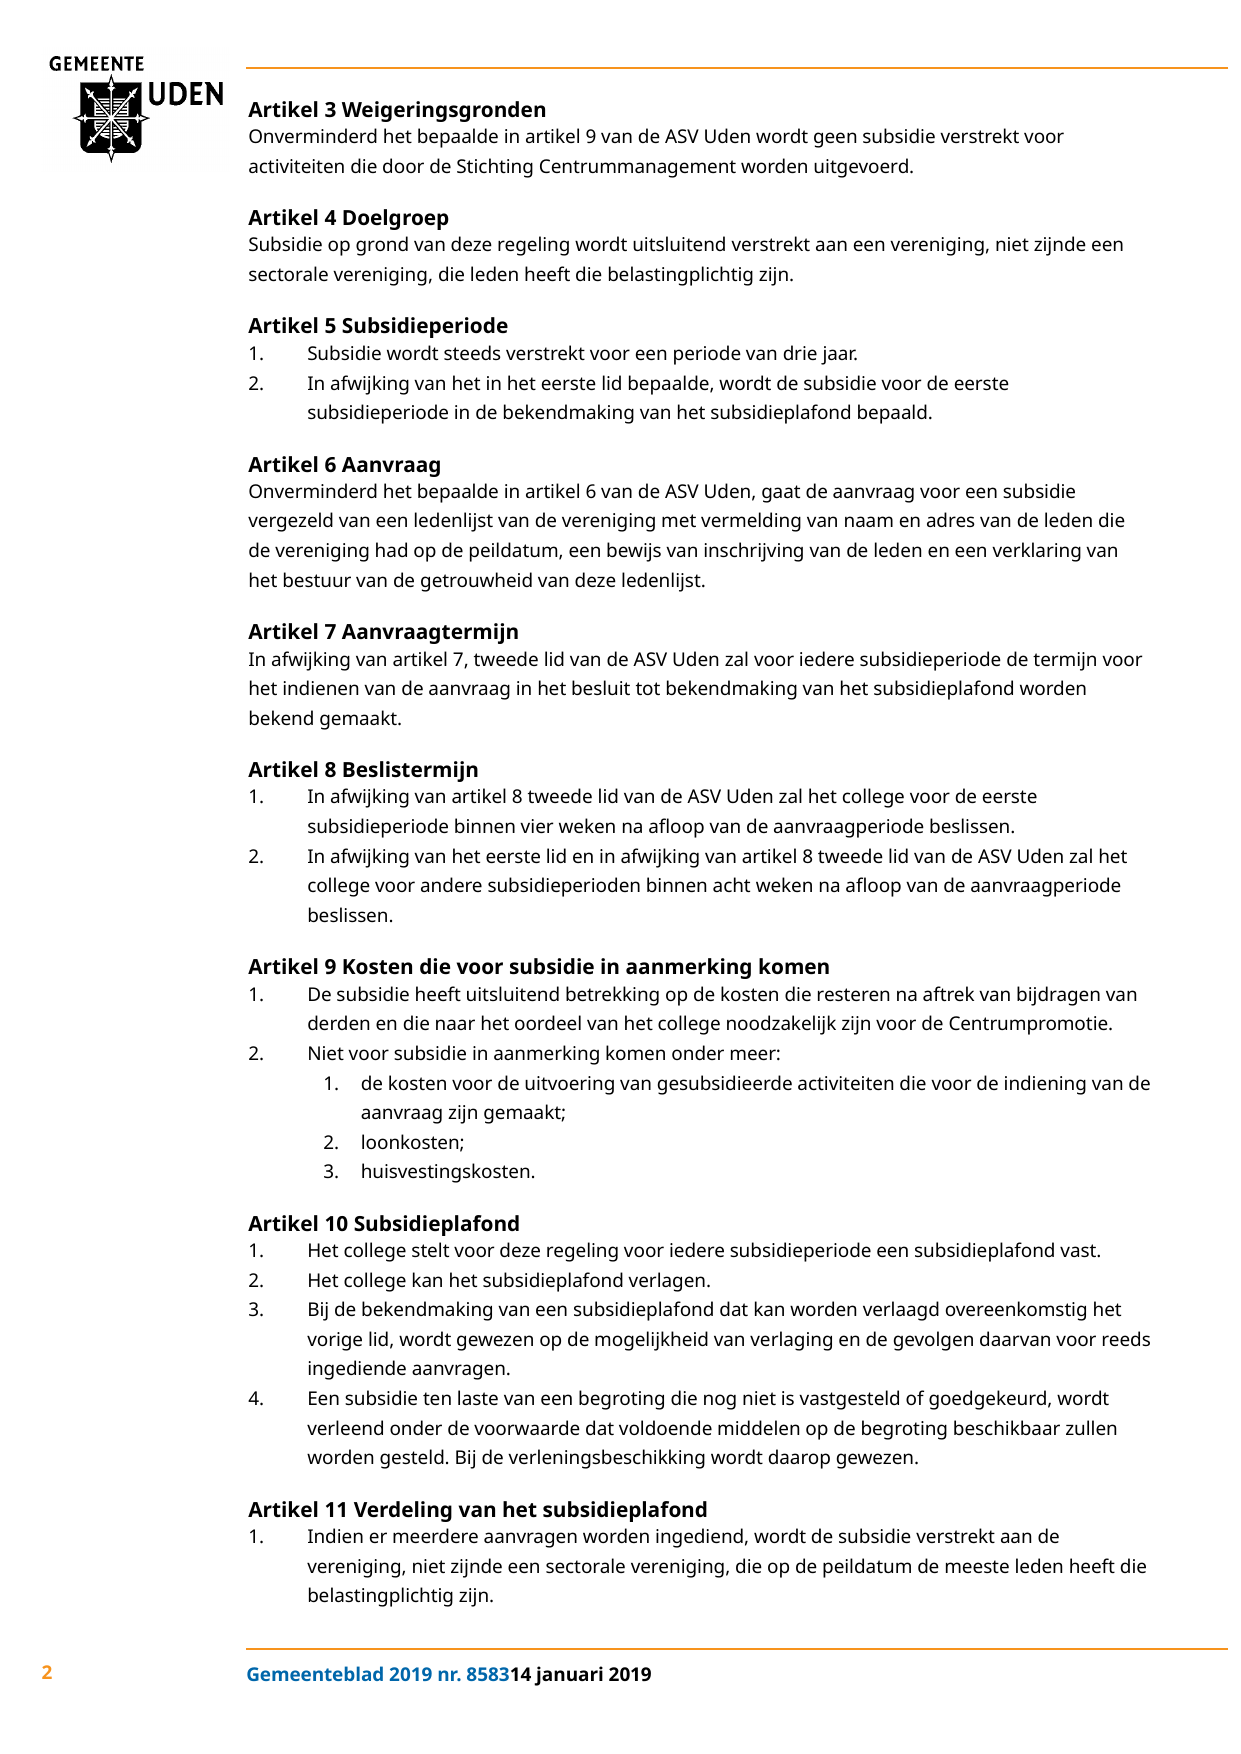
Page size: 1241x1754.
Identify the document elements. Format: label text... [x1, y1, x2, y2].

text Artikel 3 Weigeringsgronden [248, 95, 1152, 123]
list loonkosten; [323, 1129, 1152, 1154]
list Indien er meerdere aanvragen worden ingediend, wordt de subsidie verstrekt aan de vereniging, niet zijnde een sectorale vereniging, die op de peildatum de meeste leden heeft die belastingplichtig zijn. [248, 1523, 1152, 1608]
text Artikel 7 Aanvraagtermijn [248, 617, 1152, 646]
list Bij de bekendmaking van een subsidieplafond dat kan worden verlaagd overeenkomstig het vorige lid, wordt gewezen op de mogelijkheid van verlaging en de gevolgen daarvan voor reeds ingediende aanvragen. [248, 1296, 1152, 1381]
text Subsidie op grond van deze regeling wordt uitsluitend verstrekt aan een vereniging, niet zijnde een sectorale vereniging, die leden heeft die belastingplichtig zijn. [248, 232, 1152, 287]
picture [41, 47, 231, 172]
text Artikel 9 Kosten die voor subsidie in aanmerking komen [248, 952, 1152, 981]
text Artikel 5 Subsidieperiode [248, 312, 1152, 340]
text Artikel 8 Beslistermijn [248, 755, 1152, 784]
list Het college stelt voor deze regeling voor iedere subsidieperiode een subsidieplafond vast. [248, 1237, 1152, 1263]
list Een subsidie ten laste van een begroting die nog niet is vastgesteld of goedgekeurd, wordt verleend onder de voorwaarde dat voldoende middelen op de begroting beschikbaar zullen worden gesteld. Bij de verleningsbeschikking wordt daarop gewezen. [248, 1385, 1152, 1470]
list Het college kan het subsidieplafond verlagen. [248, 1267, 1152, 1293]
list de kosten voor de uitvoering van gesubsidieerde activiteiten die voor de indiening van de aanvraag zijn gemaakt; [323, 1070, 1152, 1125]
list De subsidie heeft uitsluitend betrekking op de kosten die resteren na aftrek van bijdragen van derden en die naar het oordeel van het college noodzakelijk zijn voor de Centrumpromotie. [248, 981, 1152, 1036]
text Artikel 6 Aanvraag [248, 450, 1152, 478]
text Artikel 11 Verdeling van het subsidieplafond [248, 1495, 1152, 1523]
list Subsidie wordt steeds verstrekt voor een periode van drie jaar. [248, 340, 1152, 366]
list In afwijking van het in het eerste lid bepaalde, wordt de subsidie voor de eerste subsidieperiode in de bekendmaking van het subsidieplafond bepaald. [248, 370, 1152, 425]
text Onverminderd het bepaalde in artikel 6 van de ASV Uden, gaat de aanvraag voor een subsidie vergezeld van een ledenlijst van de vereniging met vermelding van naam en adres van de leden die de vereniging had op de peildatum, een bewijs van inschrijving van de leden en een verklaring van het bestuur van de getrouwheid van deze ledenlijst. [248, 478, 1152, 593]
text Artikel 10 Subsidieplafond [248, 1209, 1152, 1237]
list In afwijking van het eerste lid en in afwijking van artikel 8 tweede lid van de ASV Uden zal het college voor andere subsidieperioden binnen acht weken na afloop van de aanvraagperiode beslissen. [248, 843, 1152, 928]
list Niet voor subsidie in aanmerking komen onder meer: [248, 1040, 1152, 1066]
list In afwijking van artikel 8 tweede lid van de ASV Uden zal het college voor de eerste subsidieperiode binnen vier weken na afloop van de aanvraagperiode beslissen. [248, 784, 1152, 839]
list huisvestingskosten. [323, 1158, 1152, 1184]
text In afwijking van artikel 7, tweede lid van de ASV Uden zal voor iedere subsidieperiode de termijn voor het indienen van de aanvraag in het besluit tot bekendmaking van het subsidieplafond worden bekend gemaakt. [248, 646, 1152, 731]
text Onverminderd het bepaalde in artikel 9 van de ASV Uden wordt geen subsidie verstrekt voor activiteiten die door de Stichting Centrummanagement worden uitgevoerd. [248, 123, 1152, 178]
text Artikel 4 Doelgroep [248, 203, 1152, 232]
